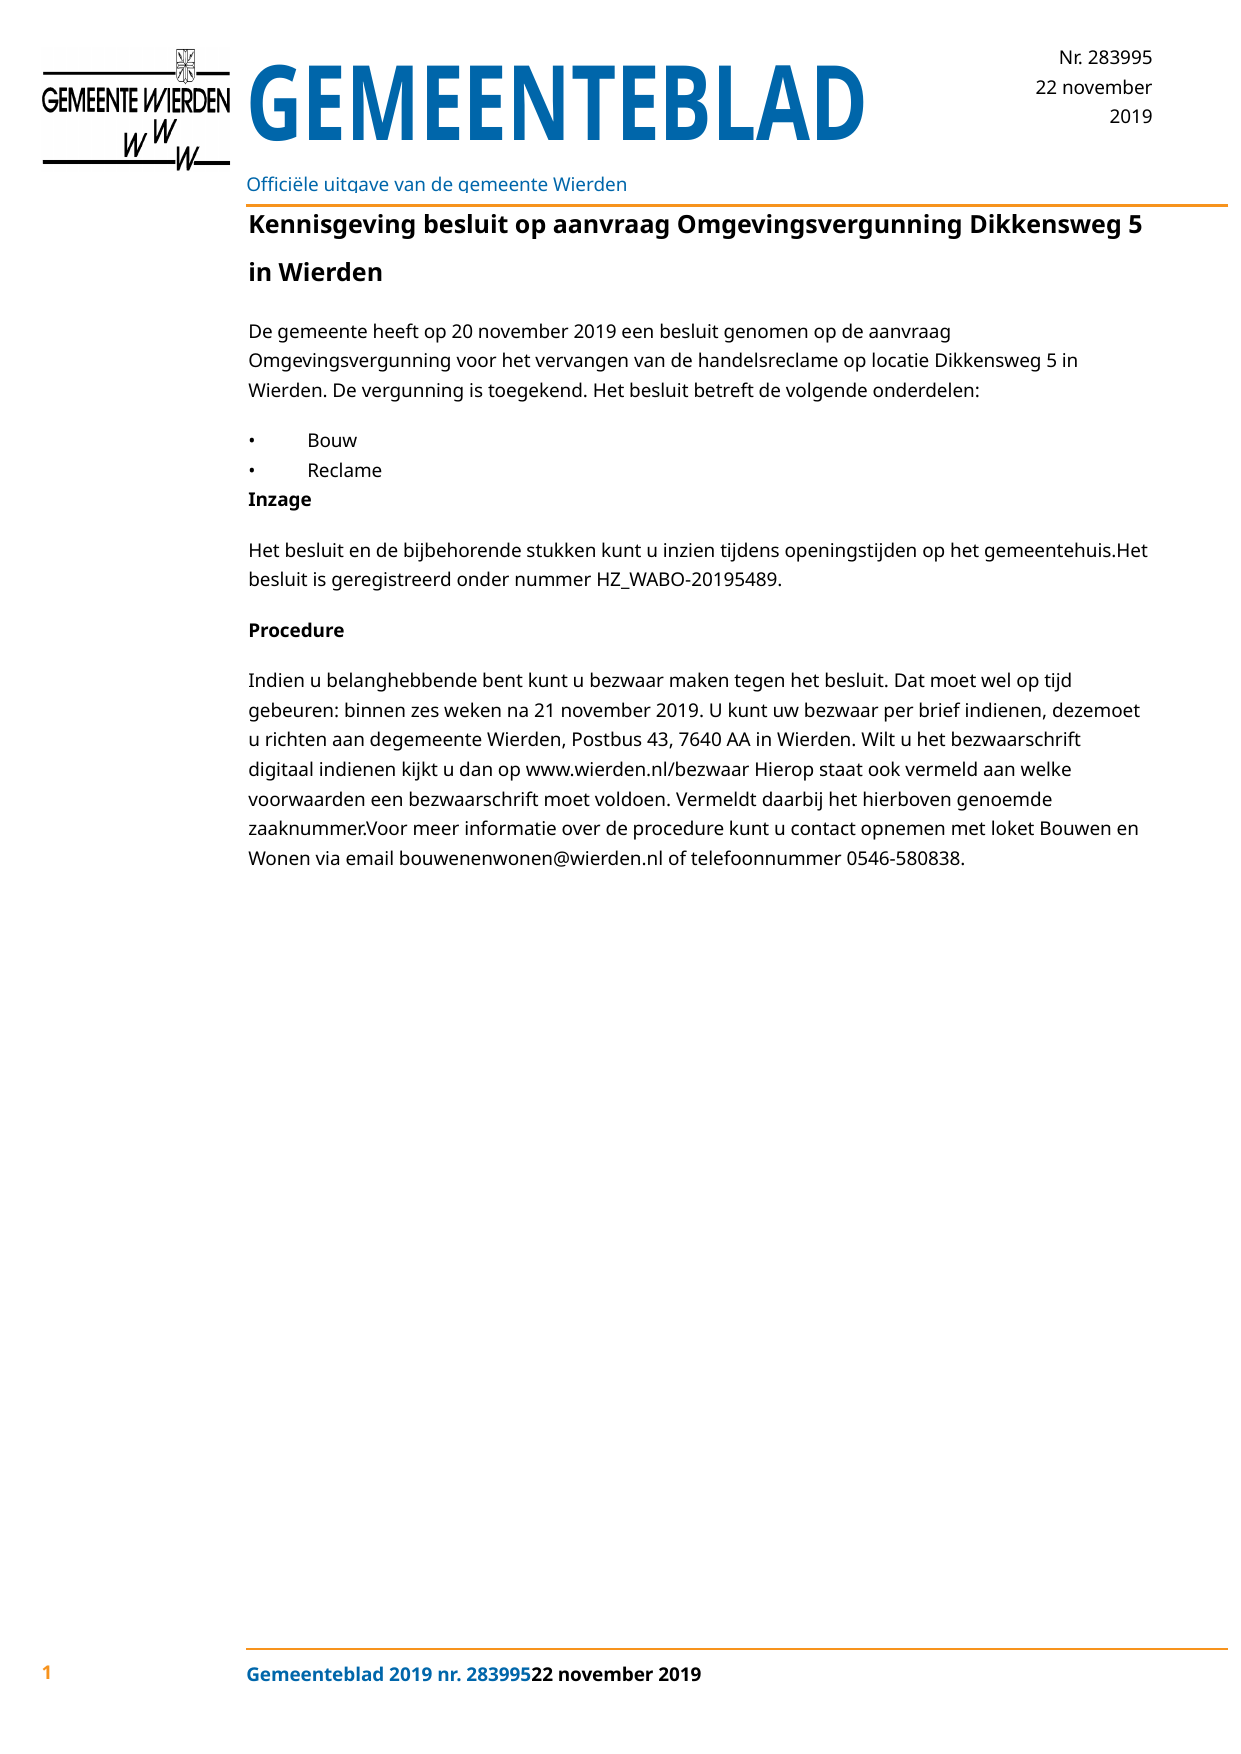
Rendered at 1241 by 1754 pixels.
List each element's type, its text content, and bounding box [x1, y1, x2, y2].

list Reclame [248, 457, 1152, 483]
text Indien u belanghebbende bent kunt u bezwaar maken tegen het besluit. Dat moet wel op tijd gebeuren: binnen zes weken na 21 november 2019. U kunt uw bezwaar per brief indienen, dezemoet u richten aan degemeente Wierden, Postbus 43, 7640 AA in Wierden. Wilt u het bezwaarschrift digitaal indienen kijkt u dan op www.wierden.nl/bezwaar Hierop staat ook vermeld aan welke voorwaarden een bezwaarschrift moet voldoen. Vermeldt daarbij het hierboven genoemde zaaknummer.Voor meer informatie over de procedure kunt u contact opnemen met loket Bouwen en Wonen via email bouwenenwonen@wierden.nl of telefoonnummer 0546-580838. [248, 667, 1152, 871]
text Procedure [248, 617, 1152, 643]
text Inzage [248, 487, 1152, 512]
text De gemeente heeft op 20 november 2019 een besluit genomen op de aanvraag Omgevingsvergunning voor het vervangen van de handelsreclame op locatie Dikkensweg 5 in Wierden. De vergunning is toegekend. Het besluit betreft de volgende onderdelen: [248, 318, 1152, 403]
text Kennisgeving besluit op aanvraag Omgevingsvergunning Dikkensweg 5 in Wierden [248, 207, 1152, 288]
list Bouw [248, 427, 1152, 453]
text Het besluit en de bijbehorende stukken kunt u inzien tijdens openingstijden op het gemeentehuis.Het besluit is geregistreerd onder nummer HZ_WABO-20195489. [248, 537, 1152, 592]
picture [41, 47, 231, 172]
